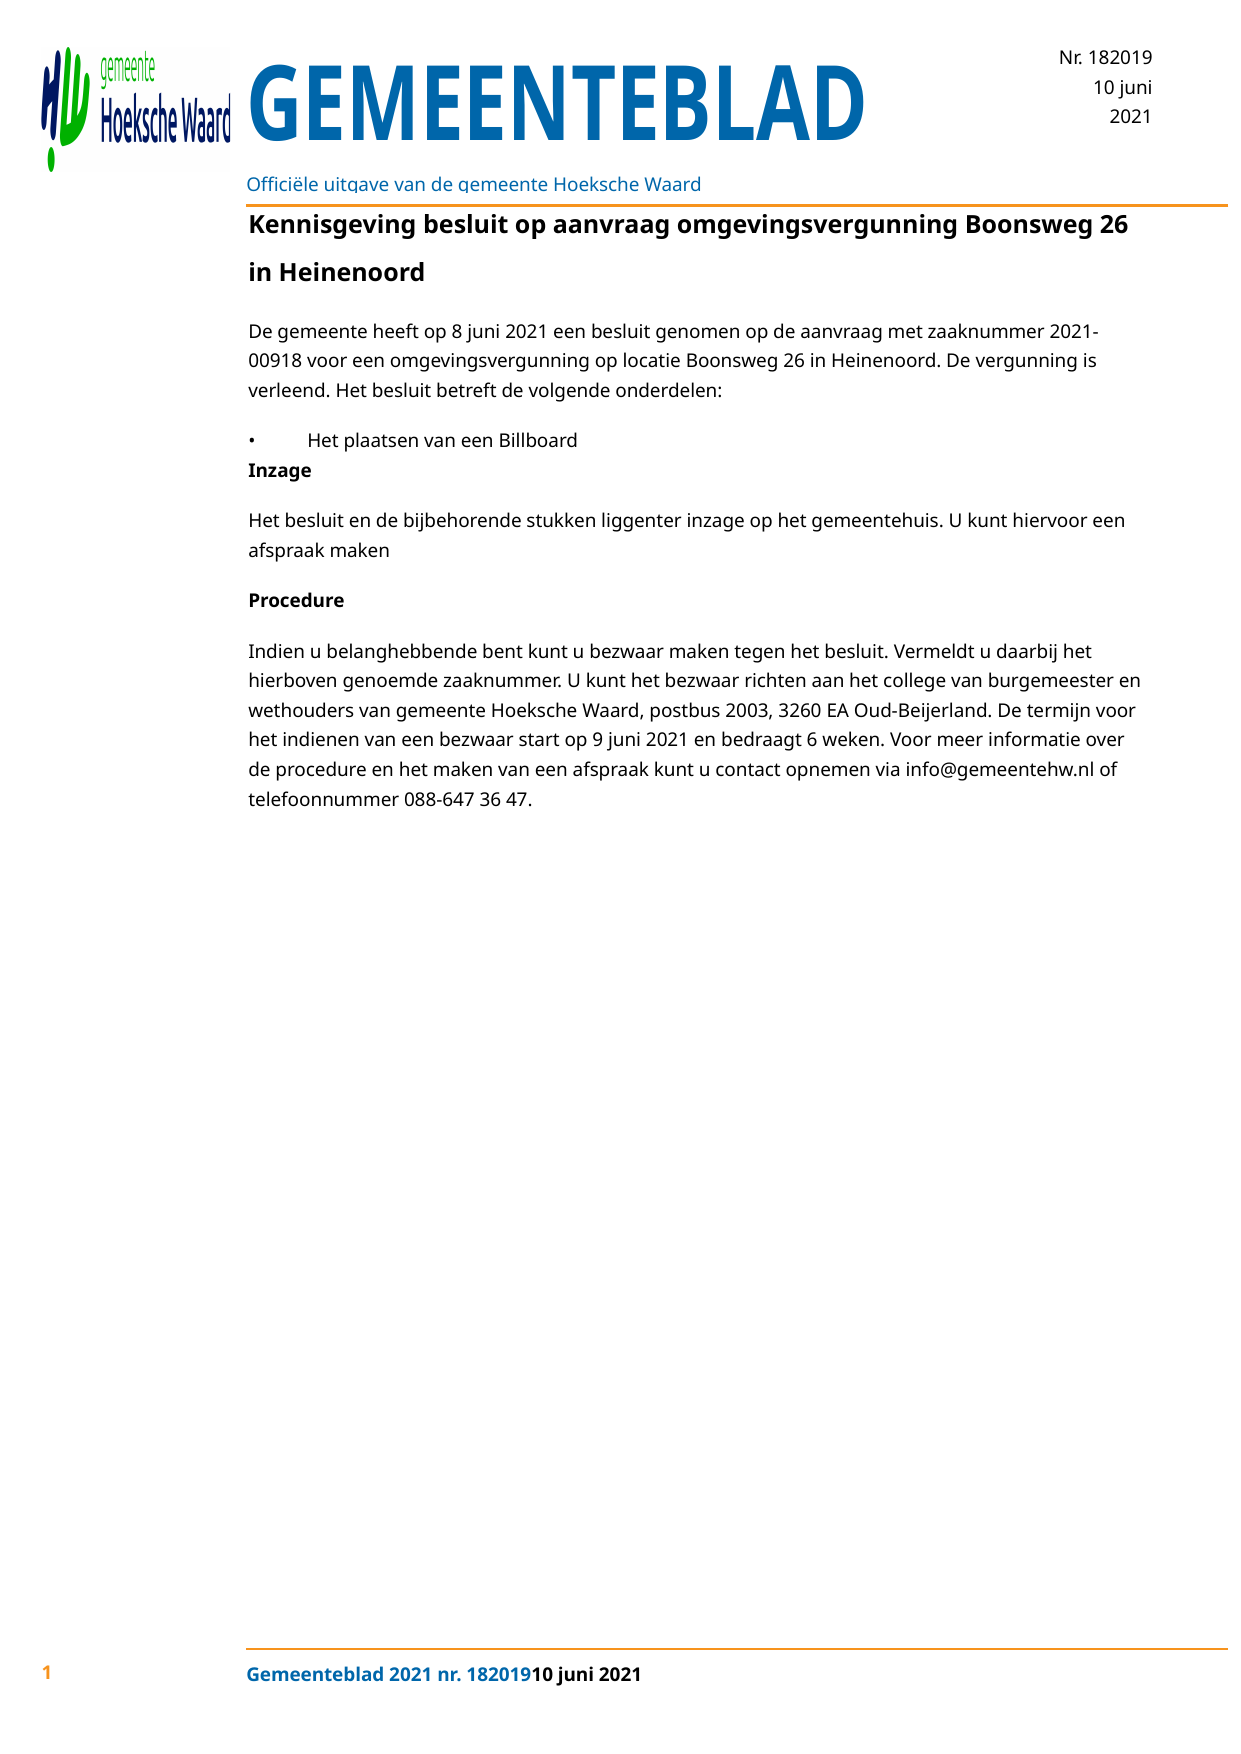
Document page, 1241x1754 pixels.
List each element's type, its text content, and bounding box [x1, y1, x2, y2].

text Inzage [248, 457, 1152, 483]
list Het plaatsen van een Billboard [248, 427, 1152, 453]
text Procedure [248, 587, 1152, 613]
picture [41, 47, 231, 172]
text De gemeente heeft op 8 juni 2021 een besluit genomen op de aanvraag met zaaknummer 2021-00918 voor een omgevingsvergunning op locatie Boonsweg 26 in Heinenoord. De vergunning is verleend. Het besluit betreft de volgende onderdelen: [248, 318, 1152, 403]
text Het besluit en de bijbehorende stukken liggenter inzage op het gemeentehuis. U kunt hiervoor een afspraak maken [248, 507, 1152, 563]
text Kennisgeving besluit op aanvraag omgevingsvergunning Boonsweg 26 in Heinenoord [248, 207, 1152, 288]
text Indien u belanghebbende bent kunt u bezwaar maken tegen het besluit. Vermeldt u daarbij het hierboven genoemde zaaknummer. U kunt het bezwaar richten aan het college van burgemeester en wethouders van gemeente Hoeksche Waard, postbus 2003, 3260 EA Oud-Beijerland. De termijn voor het indienen van een bezwaar start op 9 juni 2021 en bedraagt 6 weken. Voor meer informatie over de procedure en het maken van een afspraak kunt u contact opnemen via info@gemeentehw.nl of telefoonnummer 088-647 36 47. [248, 638, 1152, 812]
